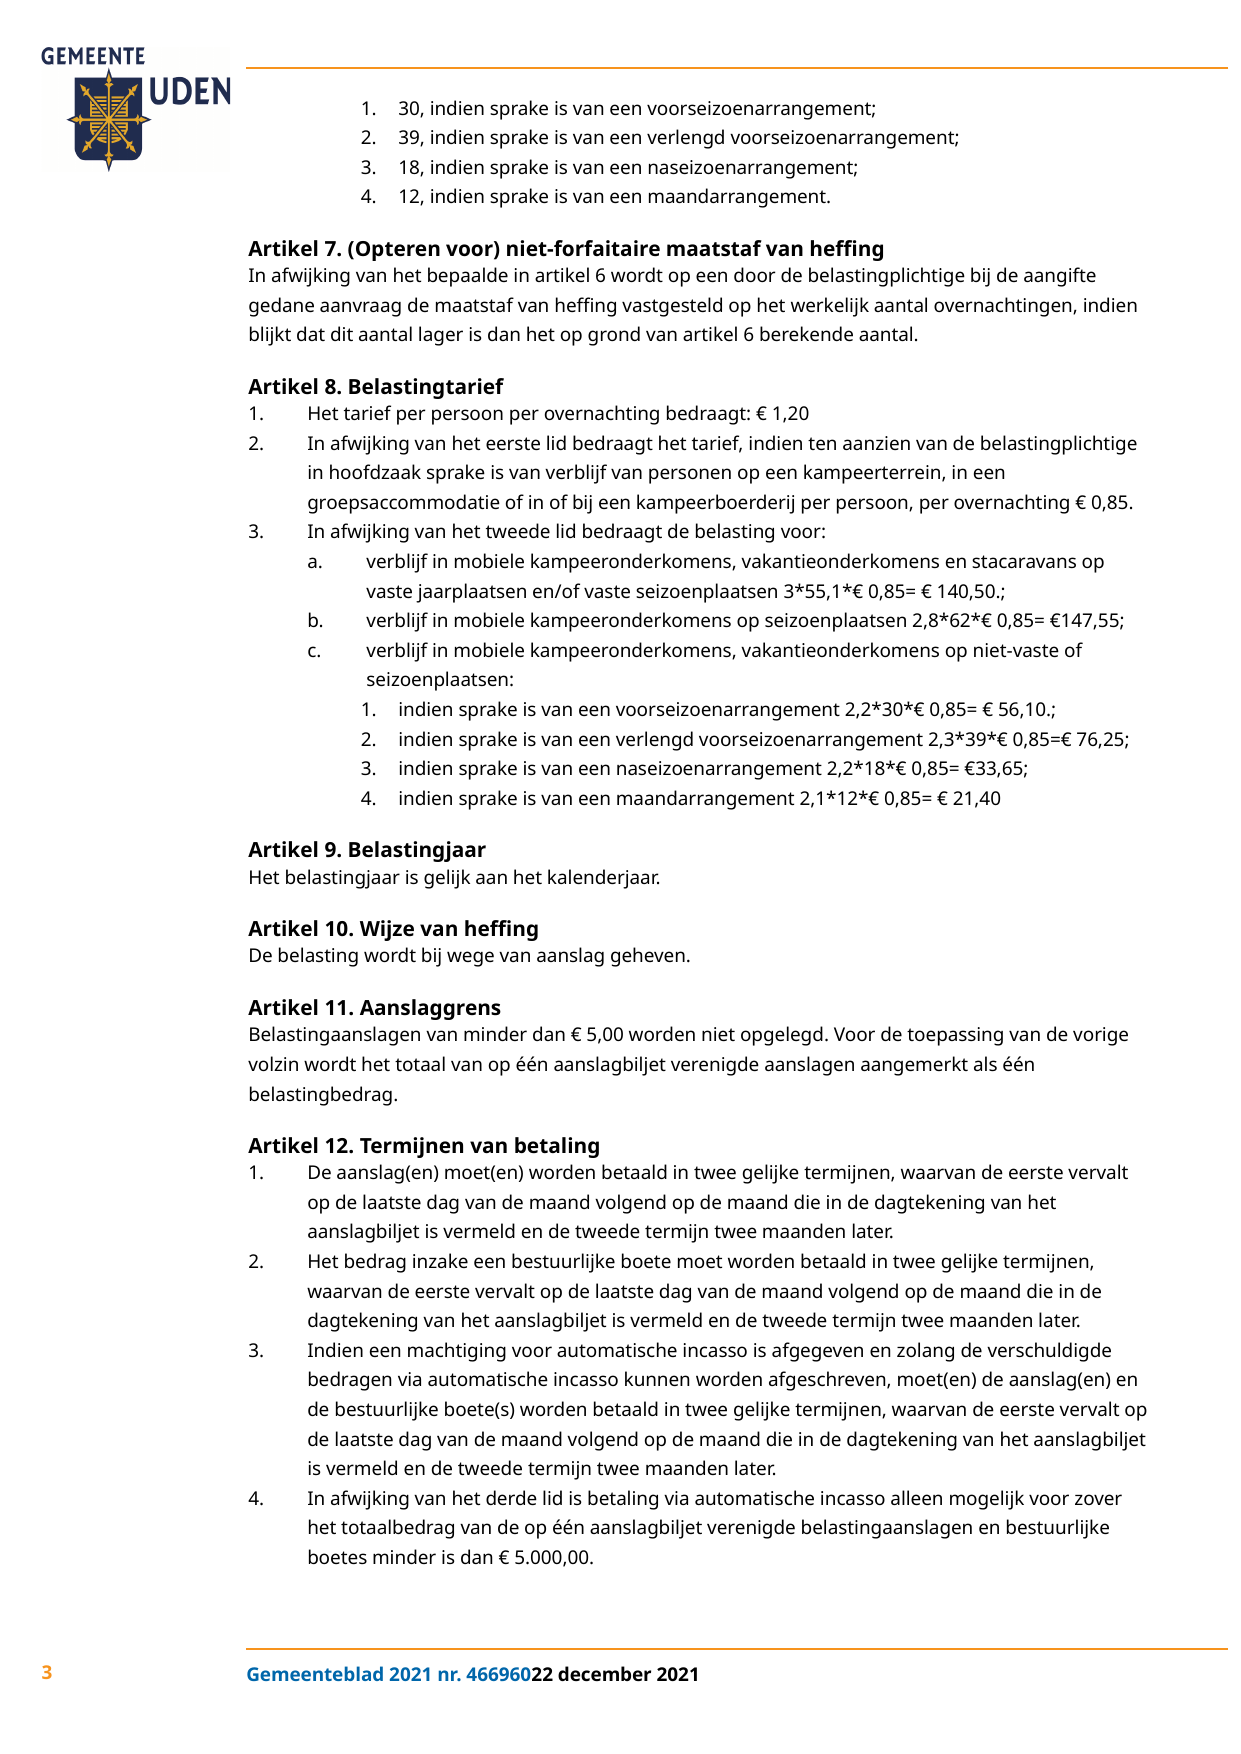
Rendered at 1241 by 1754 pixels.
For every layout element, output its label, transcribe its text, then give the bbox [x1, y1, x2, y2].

text Artikel 12. Termijnen van betaling [248, 1131, 1152, 1159]
text Artikel 9. Belastingjaar [248, 835, 1152, 864]
text Artikel 7. (Opteren voor) niet-forfaitaire maatstaf van heffing [248, 234, 1152, 262]
list Het bedrag inzake een bestuurlijke boete moet worden betaald in twee gelijke termijnen, waarvan de eerste vervalt op de laatste dag van de maand volgend op de maand die in de dagtekening van het aanslagbiljet is vermeld en de tweede termijn twee maanden later. [248, 1248, 1152, 1333]
list 30, indien sprake is van een voorseizoenarrangement; [361, 95, 1152, 121]
list indien sprake is van een voorseizoenarrangement 2,2*30*€ 0,85= € 56,10.; [361, 696, 1152, 722]
list In afwijking van het tweede lid bedraagt de belasting voor: [248, 519, 1152, 544]
list Indien een machtiging voor automatische incasso is afgegeven en zolang de verschuldigde bedragen via automatische incasso kunnen worden afgeschreven, moet(en) de aanslag(en) en de bestuurlijke boete(s) worden betaald in twee gelijke termijnen, waarvan de eerste vervalt op de laatste dag van de maand volgend op de maand die in de dagtekening van het aanslagbiljet is vermeld en de tweede termijn twee maanden later. [248, 1337, 1152, 1481]
list 39, indien sprake is van een verlengd voorseizoenarrangement; [361, 124, 1152, 150]
text De belasting wordt bij wege van aanslag geheven. [248, 943, 1152, 968]
text Artikel 8. Belastingtarief [248, 372, 1152, 400]
text Artikel 11. Aanslaggrens [248, 993, 1152, 1022]
list 18, indien sprake is van een naseizoenarrangement; [361, 154, 1152, 180]
list In afwijking van het eerste lid bedraagt het tarief, indien ten aanzien van de belastingplichtige in hoofdzaak sprake is van verblijf van personen op een kampeerterrein, in een groepsaccommodatie of in of bij een kampeerboerderij per persoon, per overnachting € 0,85. [248, 430, 1152, 515]
text Het belastingjaar is gelijk aan het kalenderjaar. [248, 864, 1152, 889]
text In afwijking van het bepaalde in artikel 6 wordt op een door de belastingplichtige bij de aangifte gedane aanvraag de maatstaf van heffing vastgesteld op het werkelijk aantal overnachtingen, indien blijkt dat dit aantal lager is dan het op grond van artikel 6 berekende aantal. [248, 262, 1152, 347]
list In afwijking van het derde lid is betaling via automatische incasso alleen mogelijk voor zover het totaalbedrag van de op één aanslagbiljet verenigde belastingaanslagen en bestuurlijke boetes minder is dan € 5.000,00. [248, 1485, 1152, 1570]
picture [41, 47, 231, 172]
list verblijf in mobiele kampeeronderkomens, vakantieonderkomens op niet-vaste of seizoenplaatsen: [307, 637, 1152, 692]
list Het tarief per persoon per overnachting bedraagt: € 1,20 [248, 400, 1152, 426]
text Belastingaanslagen van minder dan € 5,00 worden niet opgelegd. Voor de toepassing van de vorige volzin wordt het totaal van op één aanslagbiljet verenigde aanslagen aangemerkt als één belastingbedrag. [248, 1022, 1152, 1106]
list indien sprake is van een maandarrangement 2,1*12*€ 0,85= € 21,40 [361, 785, 1152, 811]
list 12, indien sprake is van een maandarrangement. [361, 183, 1152, 209]
list indien sprake is van een verlengd voorseizoenarrangement 2,3*39*€ 0,85=€ 76,25; [361, 726, 1152, 752]
text Artikel 10. Wijze van heffing [248, 914, 1152, 943]
list indien sprake is van een naseizoenarrangement 2,2*18*€ 0,85= €33,65; [361, 755, 1152, 781]
list De aanslag(en) moet(en) worden betaald in twee gelijke termijnen, waarvan de eerste vervalt op de laatste dag van de maand volgend op de maand die in de dagtekening van het aanslagbiljet is vermeld en de tweede termijn twee maanden later. [248, 1159, 1152, 1244]
list verblijf in mobiele kampeeronderkomens op seizoenplaatsen 2,8*62*€ 0,85= €147,55; [307, 607, 1152, 633]
list verblijf in mobiele kampeeronderkomens, vakantieonderkomens en stacaravans op vaste jaarplaatsen en/of vaste seizoenplaatsen 3*55,1*€ 0,85= € 140,50.; [307, 548, 1152, 604]
